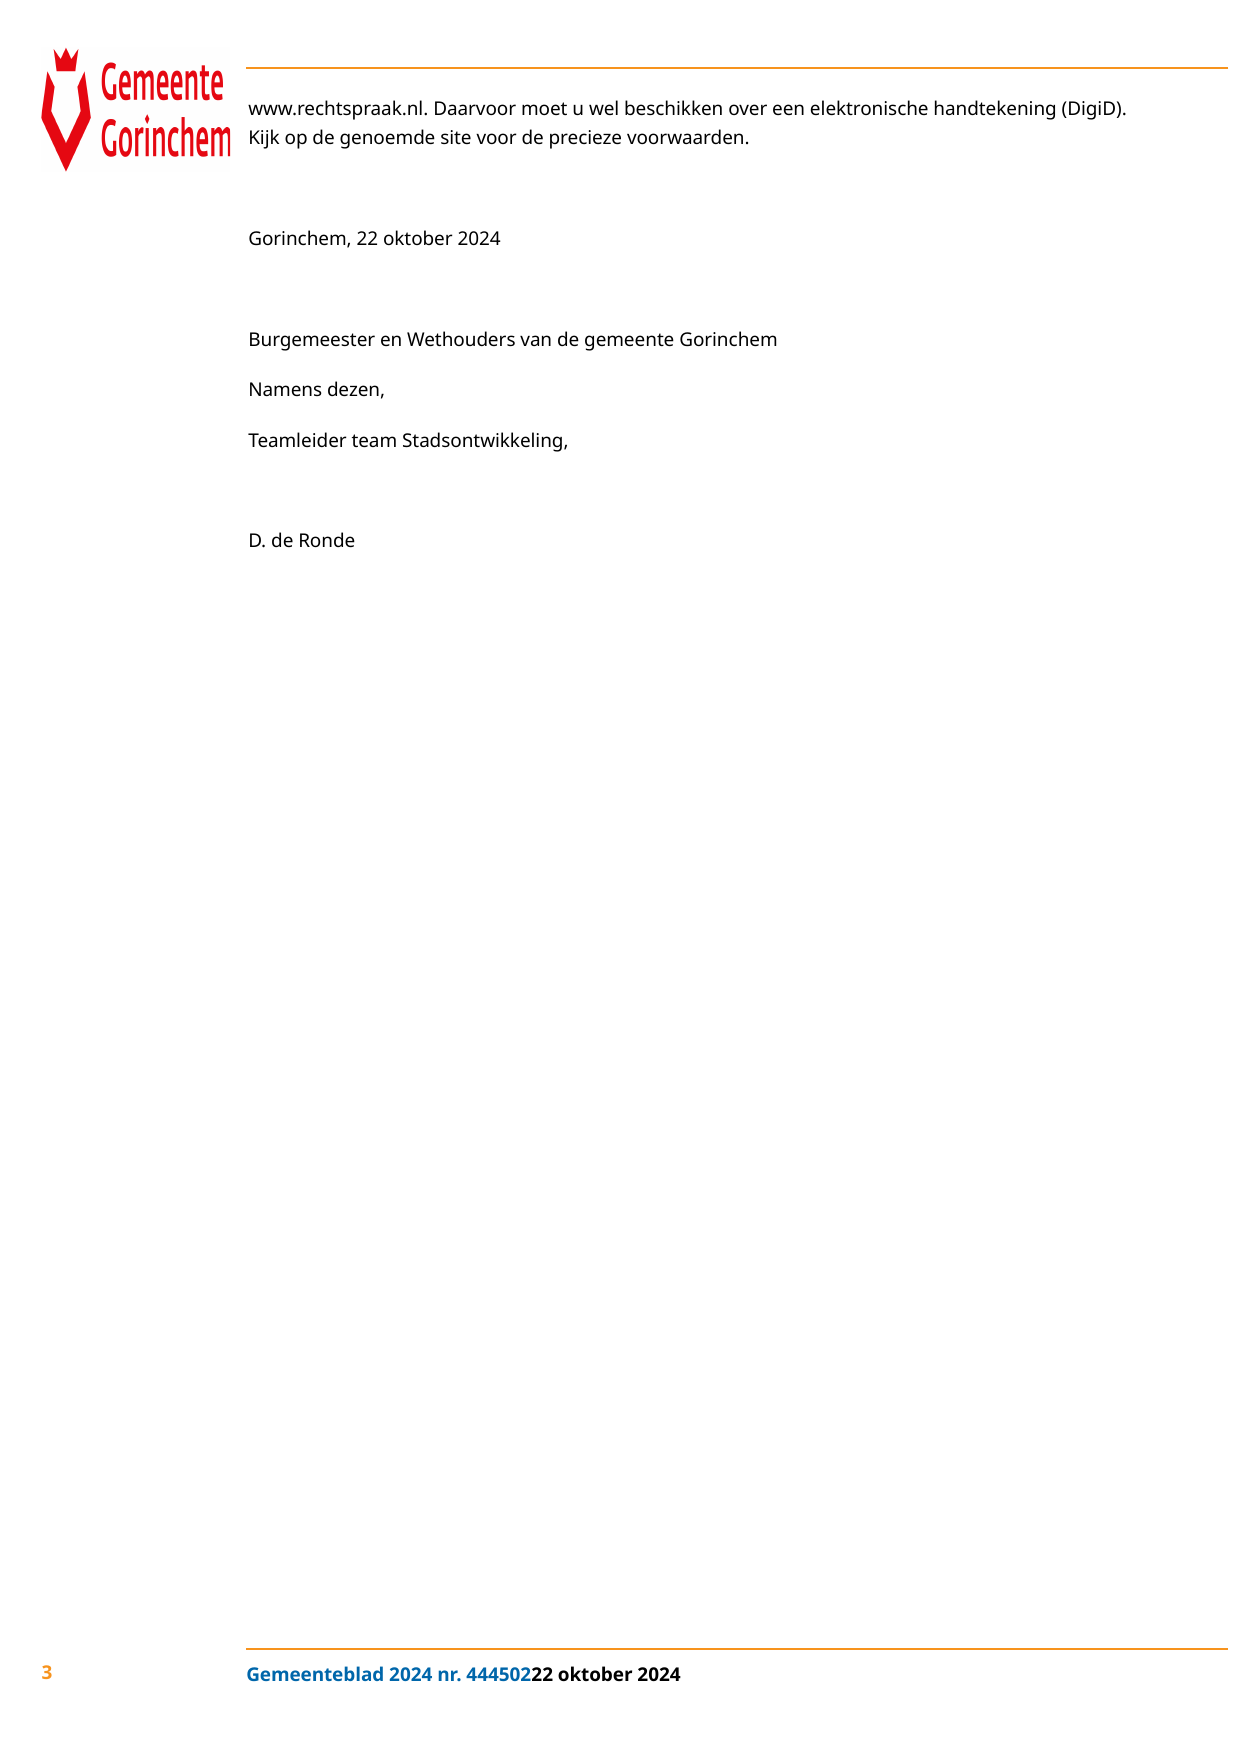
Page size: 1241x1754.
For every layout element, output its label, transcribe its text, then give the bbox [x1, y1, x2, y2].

text Namens dezen, [248, 376, 1152, 402]
text Gorinchem, 22 oktober 2024 [248, 225, 1152, 251]
text www.rechtspraak.nl. Daarvoor moet u wel beschikken over een elektronische handtekening (DigiD). Kijk op de genoemde site voor de precieze voorwaarden. [248, 95, 1152, 150]
text Teamleider team Stadsontwikkeling, [248, 427, 1152, 453]
text Burgemeester en Wethouders van de gemeente Gorinchem [248, 326, 1152, 352]
text D. de Ronde [248, 528, 1152, 553]
picture [41, 47, 231, 172]
